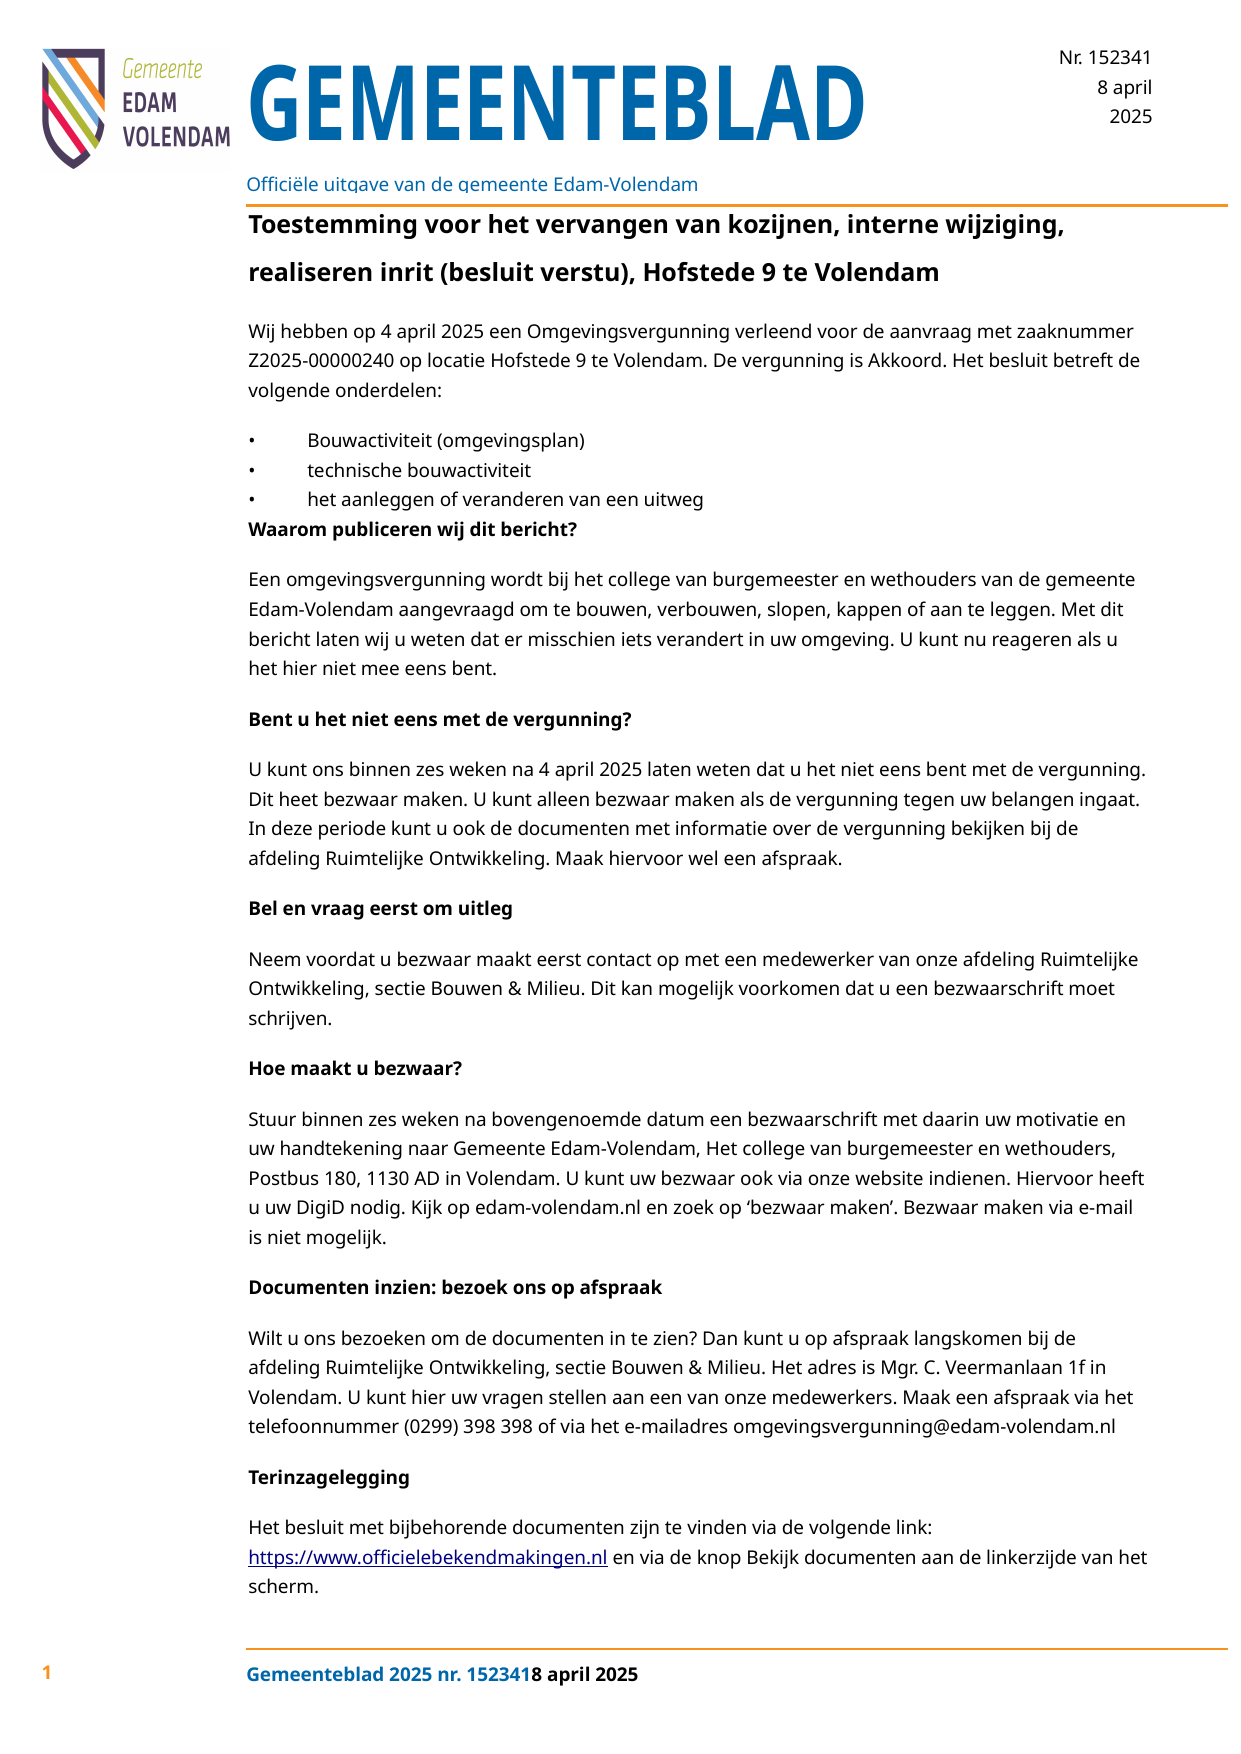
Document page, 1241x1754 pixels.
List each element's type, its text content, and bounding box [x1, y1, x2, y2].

text Wij hebben op 4 april 2025 een Omgevingsvergunning verleend voor de aanvraag met zaaknummer Z2025-00000240 op locatie Hofstede 9 te Volendam. De vergunning is Akkoord. Het besluit betreft de volgende onderdelen: [248, 318, 1152, 403]
text Het besluit met bijbehorende documenten zijn te vinden via de volgende link: https://www.officielebekendmakingen.nl en via de knop Bekijk documenten aan de linkerzijde van het scherm. [248, 1514, 1152, 1599]
text Documenten inzien: bezoek ons op afspraak [248, 1274, 1152, 1300]
list technische bouwactiviteit [248, 457, 1152, 483]
text Waarom publiceren wij dit bericht? [248, 516, 1152, 542]
text U kunt ons binnen zes weken na 4 april 2025 laten weten dat u het niet eens bent met de vergunning. Dit heet bezwaar maken. U kunt alleen bezwaar maken als de vergunning tegen uw belangen ingaat. In deze periode kunt u ook de documenten met informatie over de vergunning bekijken bij de afdeling Ruimtelijke Ontwikkeling. Maak hiervoor wel een afspraak. [248, 756, 1152, 871]
text Hoe maakt u bezwaar? [248, 1055, 1152, 1081]
text Neem voordat u bezwaar maakt eerst contact op met een medewerker van onze afdeling Ruimtelijke Ontwikkeling, sectie Bouwen & Milieu. Dit kan mogelijk voorkomen dat u een bezwaarschrift moet schrijven. [248, 946, 1152, 1031]
text Een omgevingsvergunning wordt bij het college van burgemeester en wethouders van de gemeente Edam-Volendam aangevraagd om te bouwen, verbouwen, slopen, kappen of aan te leggen. Met dit bericht laten wij u weten dat er misschien iets verandert in uw omgeving. U kunt nu reageren als u het hier niet mee eens bent. [248, 567, 1152, 681]
text Wilt u ons bezoeken om de documenten in te zien? Dan kunt u op afspraak langskomen bij de afdeling Ruimtelijke Ontwikkeling, sectie Bouwen & Milieu. Het adres is Mgr. C. Veermanlaan 1f in Volendam. U kunt hier uw vragen stellen aan een van onze medewerkers. Maak een afspraak via het telefoonnummer (0299) 398 398 of via het e-mailadres omgevingsvergunning@edam-volendam.nl [248, 1325, 1152, 1439]
picture [41, 47, 231, 172]
list Bouwactiviteit (omgevingsplan) [248, 427, 1152, 453]
text Terinzagelegging [248, 1464, 1152, 1490]
text Stuur binnen zes weken na bovengenoemde datum een bezwaarschrift met daarin uw motivatie en uw handtekening naar Gemeente Edam-Volendam, Het college van burgemeester en wethouders, Postbus 180, 1130 AD in Volendam. U kunt uw bezwaar ook via onze website indienen. Hiervoor heeft u uw DigiD nodig. Kijk op edam-volendam.nl en zoek op ‘bezwaar maken’. Bezwaar maken via e-mail is niet mogelijk. [248, 1106, 1152, 1250]
list het aanleggen of veranderen van een uitweg [248, 487, 1152, 512]
text Bel en vraag eerst om uitleg [248, 895, 1152, 921]
text Bent u het niet eens met de vergunning? [248, 706, 1152, 732]
text Toestemming voor het vervangen van kozijnen, interne wijziging, realiseren inrit (besluit verstu), Hofstede 9 te Volendam [248, 207, 1152, 288]
